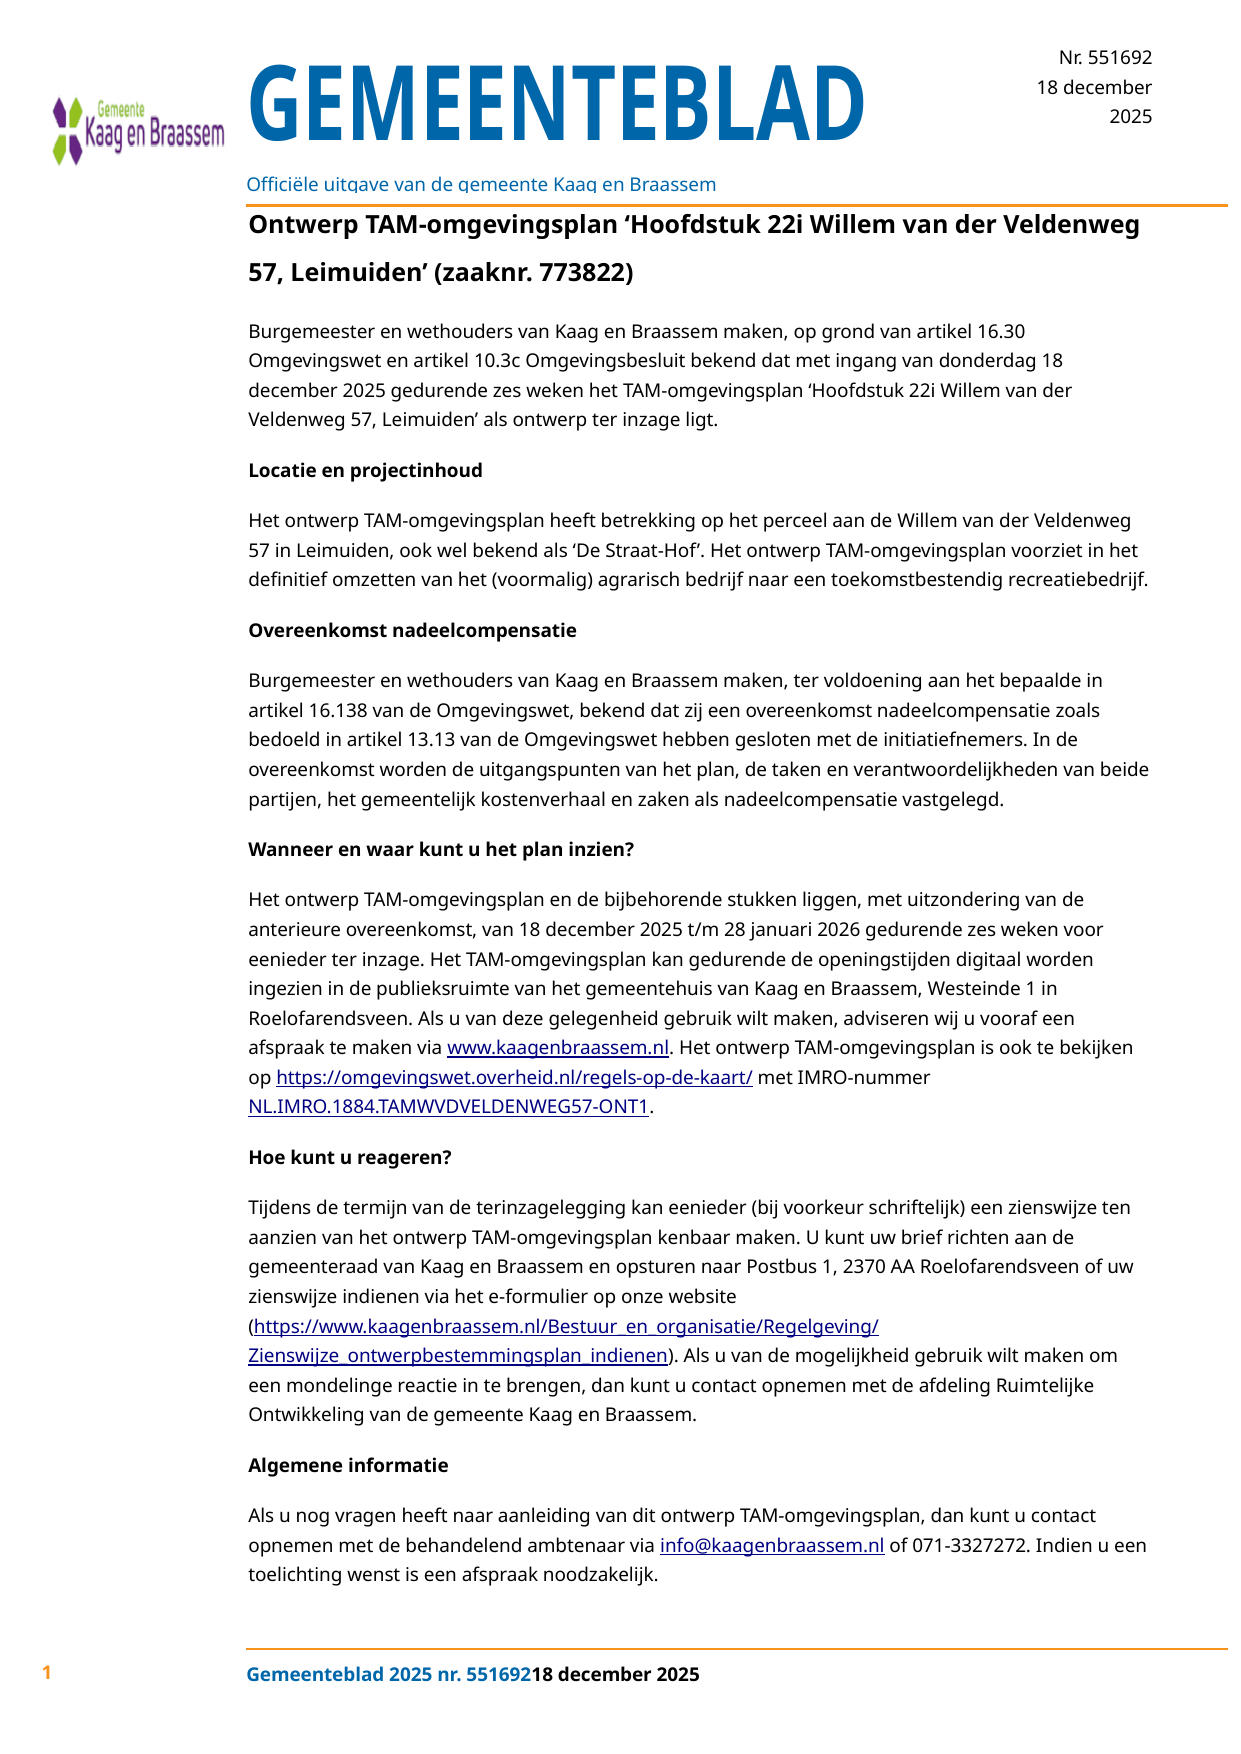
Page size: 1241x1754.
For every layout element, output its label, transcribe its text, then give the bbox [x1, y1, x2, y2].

picture [41, 47, 231, 172]
text Algemene informatie [248, 1452, 1152, 1478]
text Hoe kunt u reageren? [248, 1144, 1152, 1170]
text Burgemeester en wethouders van Kaag en Braassem maken, op grond van artikel 16.30 Omgevingswet en artikel 10.3c Omgevingsbesluit bekend dat met ingang van donderdag 18 december 2025 gedurende zes weken het TAM-omgevingsplan ‘Hoofdstuk 22i Willem van der Veldenweg 57, Leimuiden’ als ontwerp ter inzage ligt. [248, 318, 1152, 432]
text Ontwerp TAM-omgevingsplan ‘Hoofdstuk 22i Willem van der Veldenweg 57, Leimuiden’ (zaaknr. 773822) [248, 207, 1152, 288]
text Burgemeester en wethouders van Kaag en Braassem maken, ter voldoening aan het bepaalde in artikel 16.138 van de Omgevingswet, bekend dat zij een overeenkomst nadeelcompensatie zoals bedoeld in artikel 13.13 van de Omgevingswet hebben gesloten met de initiatiefnemers. In de overeenkomst worden de uitgangspunten van het plan, de taken en verantwoordelijkheden van beide partijen, het gemeentelijk kostenverhaal en zaken als nadeelcompensatie vastgelegd. [248, 667, 1152, 812]
text Als u nog vragen heeft naar aanleiding van dit ontwerp TAM-omgevingsplan, dan kunt u contact opnemen met de behandelend ambtenaar via info@kaagenbraassem.nl of 071-3327272. Indien u een toelichting wenst is een afspraak noodzakelijk. [248, 1502, 1152, 1587]
text Het ontwerp TAM-omgevingsplan en de bijbehorende stukken liggen, met uitzondering van de anterieure overeenkomst, van 18 december 2025 t/m 28 januari 2026 gedurende zes weken voor eenieder ter inzage. Het TAM-omgevingsplan kan gedurende de openingstijden digitaal worden ingezien in de publieksruimte van het gemeentehuis van Kaag en Braassem, Westeinde 1 in Roelofarendsveen. Als u van deze gelegenheid gebruik wilt maken, adviseren wij u vooraf een afspraak te maken via www.kaagenbraassem.nl. Het ontwerp TAM-omgevingsplan is ook te bekijken op https://omgevingswet.overheid.nl/regels-op-de-kaart/ met IMRO-nummer NL.IMRO.1884.TAMWVDVELDENWEG57-ONT1. [248, 887, 1152, 1119]
text Tijdens de termijn van de terinzagelegging kan eenieder (bij voorkeur schriftelijk) een zienswijze ten aanzien van het ontwerp TAM-omgevingsplan kenbaar maken. U kunt uw brief richten aan de gemeenteraad van Kaag en Braassem en opsturen naar Postbus 1, 2370 AA Roelofarendsveen of uw zienswijze indienen via het e-formulier op onze website (https://www.kaagenbraassem.nl/Bestuur_en_organisatie/Regelgeving/Zienswijze_ontwerpbestemmingsplan_indienen). Als u van de mogelijkheid gebruik wilt maken om een mondelinge reactie in te brengen, dan kunt u contact opnemen met de afdeling Ruimtelijke Ontwikkeling van de gemeente Kaag en Braassem. [248, 1194, 1152, 1427]
text Wanneer en waar kunt u het plan inzien? [248, 836, 1152, 862]
text Het ontwerp TAM-omgevingsplan heeft betrekking op het perceel aan de Willem van der Veldenweg 57 in Leimuiden, ook wel bekend als ‘De Straat-Hof’. Het ontwerp TAM-omgevingsplan voorziet in het definitief omzetten van het (voormalig) agrarisch bedrijf naar een toekomstbestendig recreatiebedrijf. [248, 507, 1152, 592]
text Overeenkomst nadeelcompensatie [248, 617, 1152, 643]
text Locatie en projectinhoud [248, 457, 1152, 483]
